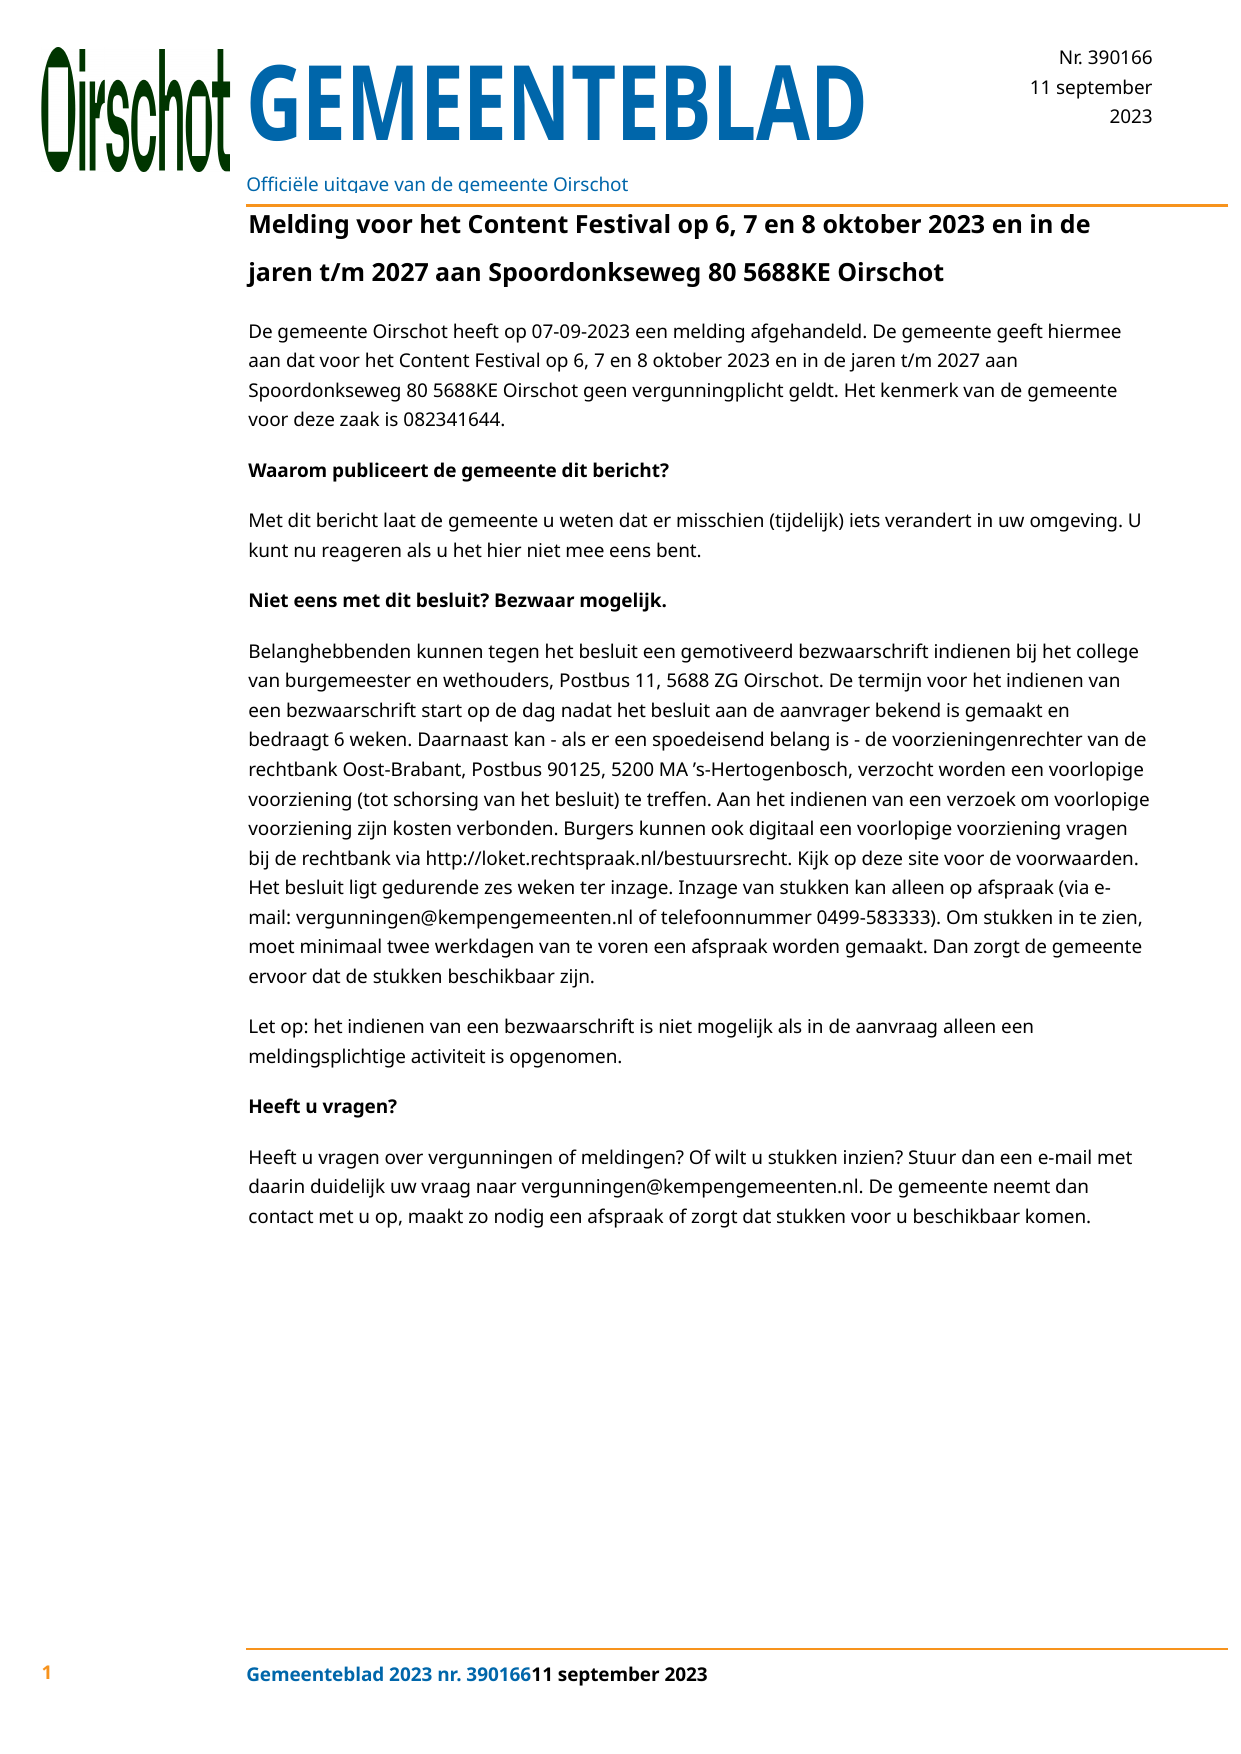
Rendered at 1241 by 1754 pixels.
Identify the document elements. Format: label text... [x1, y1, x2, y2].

text Niet eens met dit besluit? Bezwaar mogelijk. [248, 587, 1152, 613]
text Met dit bericht laat de gemeente u weten dat er misschien (tijdelijk) iets verandert in uw omgeving. U kunt nu reageren als u het hier niet mee eens bent. [248, 507, 1152, 563]
text Let op: het indienen van een bezwaarschrift is niet mogelijk als in de aanvraag alleen een meldingsplichtige activiteit is opgenomen. [248, 1014, 1152, 1069]
text Belanghebbenden kunnen tegen het besluit een gemotiveerd bezwaarschrift indienen bij het college van burgemeester en wethouders, Postbus 11, 5688 ZG Oirschot. De termijn voor het indienen van een bezwaarschrift start op de dag nadat het besluit aan de aanvrager bekend is gemaakt en bedraagt 6 weken. Daarnaast kan - als er een spoedeisend belang is - de voorzieningenrechter van de rechtbank Oost-Brabant, Postbus 90125, 5200 MA ’s-Hertogenbosch, verzocht worden een voorlopige voorziening (tot schorsing van het besluit) te treffen. Aan het indienen van een verzoek om voorlopige voorziening zijn kosten verbonden. Burgers kunnen ook digitaal een voorlopige voorziening vragen bij de rechtbank via http://loket.rechtspraak.nl/bestuursrecht. Kijk op deze site voor de voorwaarden. Het besluit ligt gedurende zes weken ter inzage. Inzage van stukken kan alleen op afspraak (via e-mail: vergunningen@kempengemeenten.nl of telefoonnummer 0499-583333). Om stukken in te zien, moet minimaal twee werkdagen van te voren een afspraak worden gemaakt. Dan zorgt de gemeente ervoor dat de stukken beschikbaar zijn. [248, 638, 1152, 989]
picture [41, 47, 231, 172]
text Melding voor het Content Festival op 6, 7 en 8 oktober 2023 en in de jaren t/m 2027 aan Spoordonkseweg 80 5688KE Oirschot [248, 207, 1152, 288]
text Waarom publiceert de gemeente dit bericht? [248, 457, 1152, 483]
text De gemeente Oirschot heeft op 07-09-2023 een melding afgehandeld. De gemeente geeft hiermee aan dat voor het Content Festival op 6, 7 en 8 oktober 2023 en in de jaren t/m 2027 aan Spoordonkseweg 80 5688KE Oirschot geen vergunningplicht geldt. Het kenmerk van de gemeente voor deze zaak is 082341644. [248, 318, 1152, 432]
text Heeft u vragen? [248, 1094, 1152, 1119]
text Heeft u vragen over vergunningen of meldingen? Of wilt u stukken inzien? Stuur dan een e-mail met daarin duidelijk uw vraag naar vergunningen@kempengemeenten.nl. De gemeente neemt dan contact met u op, maakt zo nodig een afspraak of zorgt dat stukken voor u beschikbaar komen. [248, 1144, 1152, 1229]
